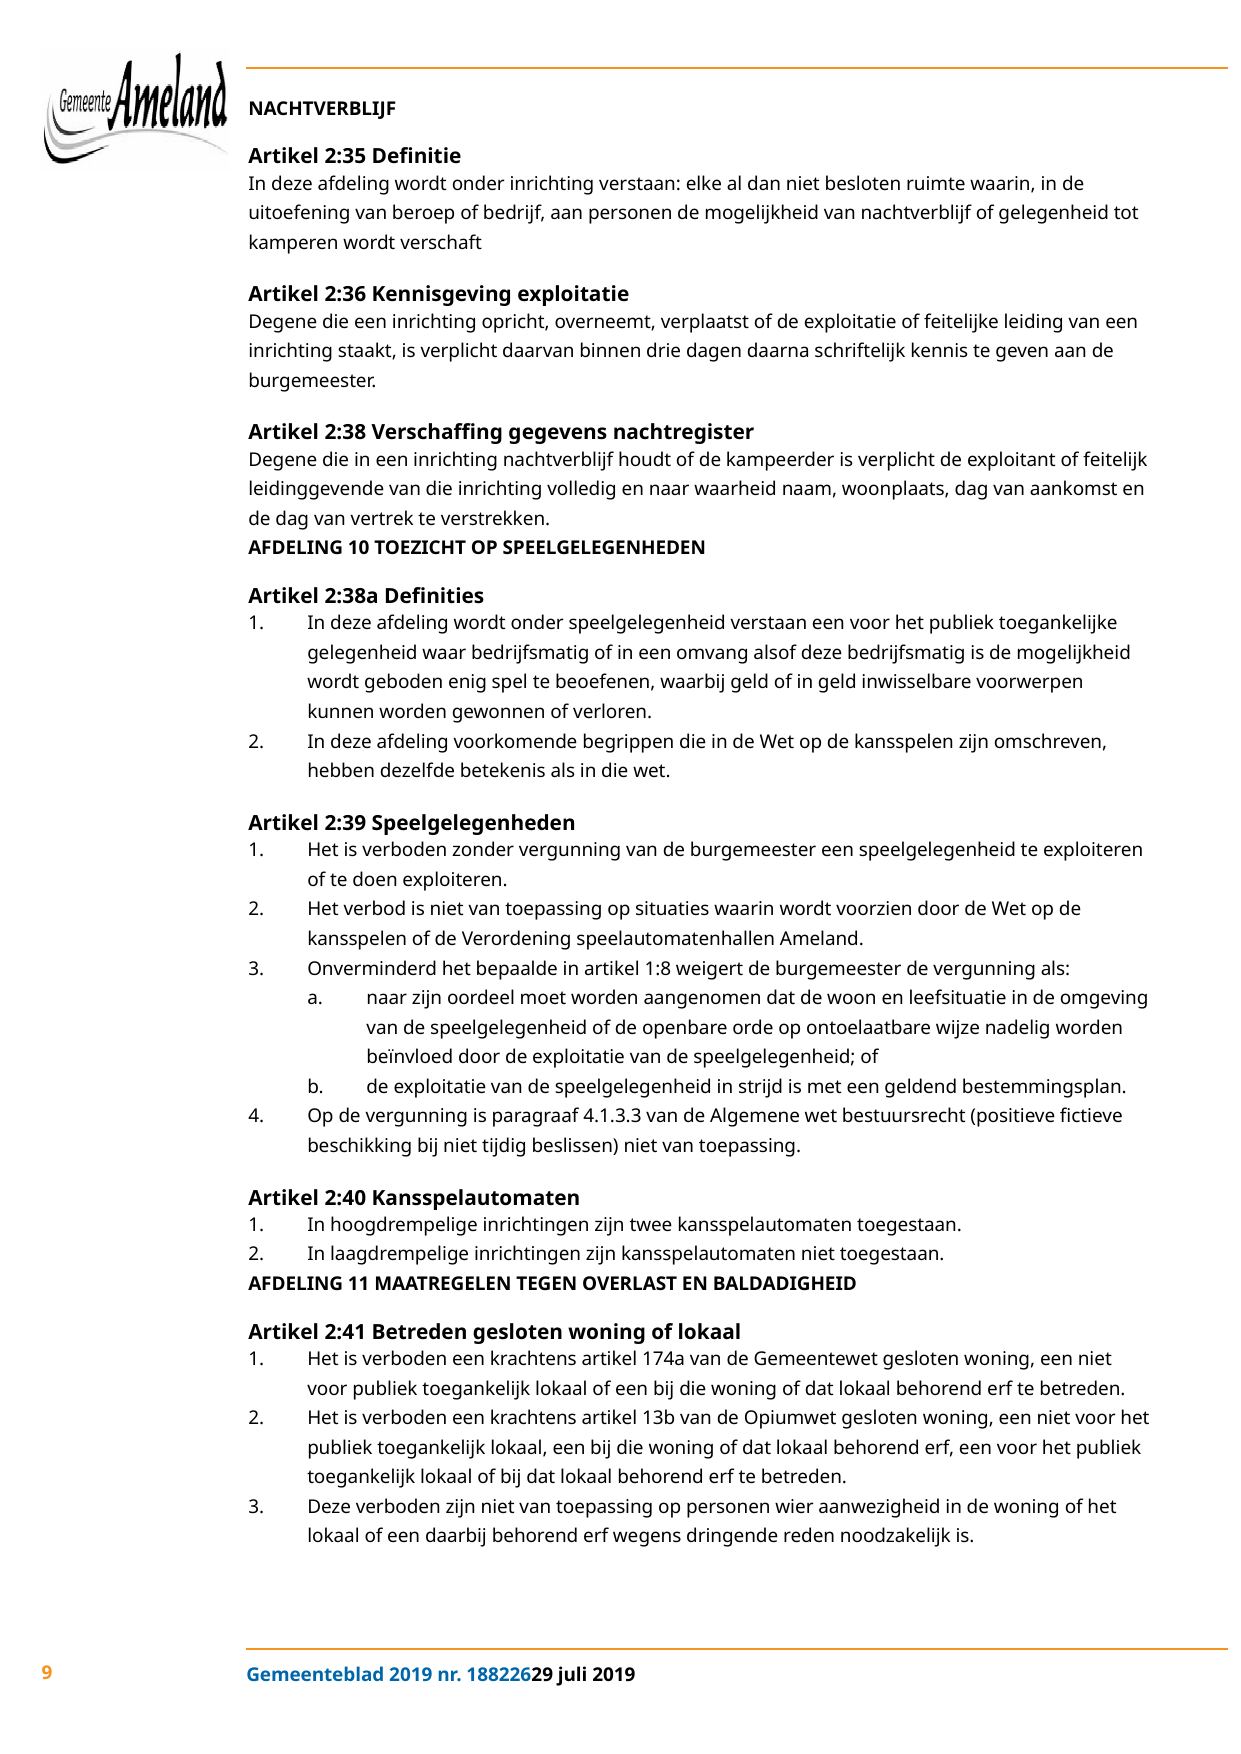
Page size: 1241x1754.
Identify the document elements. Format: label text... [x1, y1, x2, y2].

text Artikel 2:39 Speelgelegenheden [248, 808, 1152, 836]
text AFDELING 11 MAATREGELEN TEGEN OVERLAST EN BALDADIGHEID [248, 1270, 1152, 1296]
text Degene die een inrichting opricht, overneemt, verplaatst of de exploitatie of feitelijke leiding van een inrichting staakt, is verplicht daarvan binnen drie dagen daarna schriftelijk kennis te geven aan de burgemeester. [248, 308, 1152, 393]
text Artikel 2:35 Definitie [248, 141, 1152, 170]
list In deze afdeling voorkomende begrippen die in de Wet op de kansspelen zijn omschreven, hebben dezelfde betekenis als in die wet. [248, 728, 1152, 783]
text NACHTVERBLIJF [248, 95, 1152, 121]
list Onverminderd het bepaalde in artikel 1:8 weigert de burgemeester de vergunning als: [248, 955, 1152, 980]
list Het verbod is niet van toepassing op situaties waarin wordt voorzien door de Wet op de kansspelen of de Verordening speelautomatenhallen Ameland. [248, 896, 1152, 951]
list naar zijn oordeel moet worden aangenomen dat de woon en leefsituatie in de omgeving van de speelgelegenheid of de openbare orde op ontoelaatbare wijze nadelig worden beïnvloed door de exploitatie van de speelgelegenheid; of [307, 984, 1152, 1069]
text Artikel 2:38a Definities [248, 581, 1152, 609]
list Het is verboden een krachtens artikel 13b van de Opiumwet gesloten woning, een niet voor het publiek toegankelijk lokaal, een bij die woning of dat lokaal behorend erf, een voor het publiek toegankelijk lokaal of bij dat lokaal behorend erf te betreden. [248, 1404, 1152, 1489]
text Artikel 2:36 Kennisgeving exploitatie [248, 279, 1152, 308]
picture [41, 47, 231, 172]
text In deze afdeling wordt onder inrichting verstaan: elke al dan niet besloten ruimte waarin, in de uitoefening van beroep of bedrijf, aan personen de mogelijkheid van nachtverblijf of gelegenheid tot kamperen wordt verschaft [248, 170, 1152, 255]
list Deze verboden zijn niet van toepassing op personen wier aanwezigheid in de woning of het lokaal of een daarbij behorend erf wegens dringende reden noodzakelijk is. [248, 1493, 1152, 1548]
list Op de vergunning is paragraaf 4.1.3.3 van de Algemene wet bestuursrecht (positieve fictieve beschikking bij niet tijdig beslissen) niet van toepassing. [248, 1103, 1152, 1158]
text Artikel 2:41 Betreden gesloten woning of lokaal [248, 1317, 1152, 1345]
list In laagdrempelige inrichtingen zijn kansspelautomaten niet toegestaan. [248, 1241, 1152, 1266]
list Het is verboden zonder vergunning van de burgemeester een speelgelegenheid te exploiteren of te doen exploiteren. [248, 836, 1152, 892]
list Het is verboden een krachtens artikel 174a van de Gemeentewet gesloten woning, een niet voor publiek toegankelijk lokaal of een bij die woning of dat lokaal behorend erf te betreden. [248, 1345, 1152, 1401]
list In deze afdeling wordt onder speelgelegenheid verstaan een voor het publiek toegankelijke gelegenheid waar bedrijfsmatig of in een omvang alsof deze bedrijfsmatig is de mogelijkheid wordt geboden enig spel te beoefenen, waarbij geld of in geld inwisselbare voorwerpen kunnen worden gewonnen of verloren. [248, 609, 1152, 724]
text AFDELING 10 TOEZICHT OP SPEELGELEGENHEDEN [248, 534, 1152, 560]
text Degene die in een inrichting nachtverblijf houdt of de kampeerder is verplicht de exploitant of feitelijk leidinggevende van die inrichting volledig en naar waarheid naam, woonplaats, dag van aankomst en de dag van vertrek te verstrekken. [248, 446, 1152, 531]
text Artikel 2:38 Verschaffing gegevens nachtregister [248, 417, 1152, 446]
list de exploitatie van de speelgelegenheid in strijd is met een geldend bestemmingsplan. [307, 1073, 1152, 1099]
list In hoogdrempelige inrichtingen zijn twee kansspelautomaten toegestaan. [248, 1211, 1152, 1237]
text Artikel 2:40 Kansspelautomaten [248, 1183, 1152, 1211]
